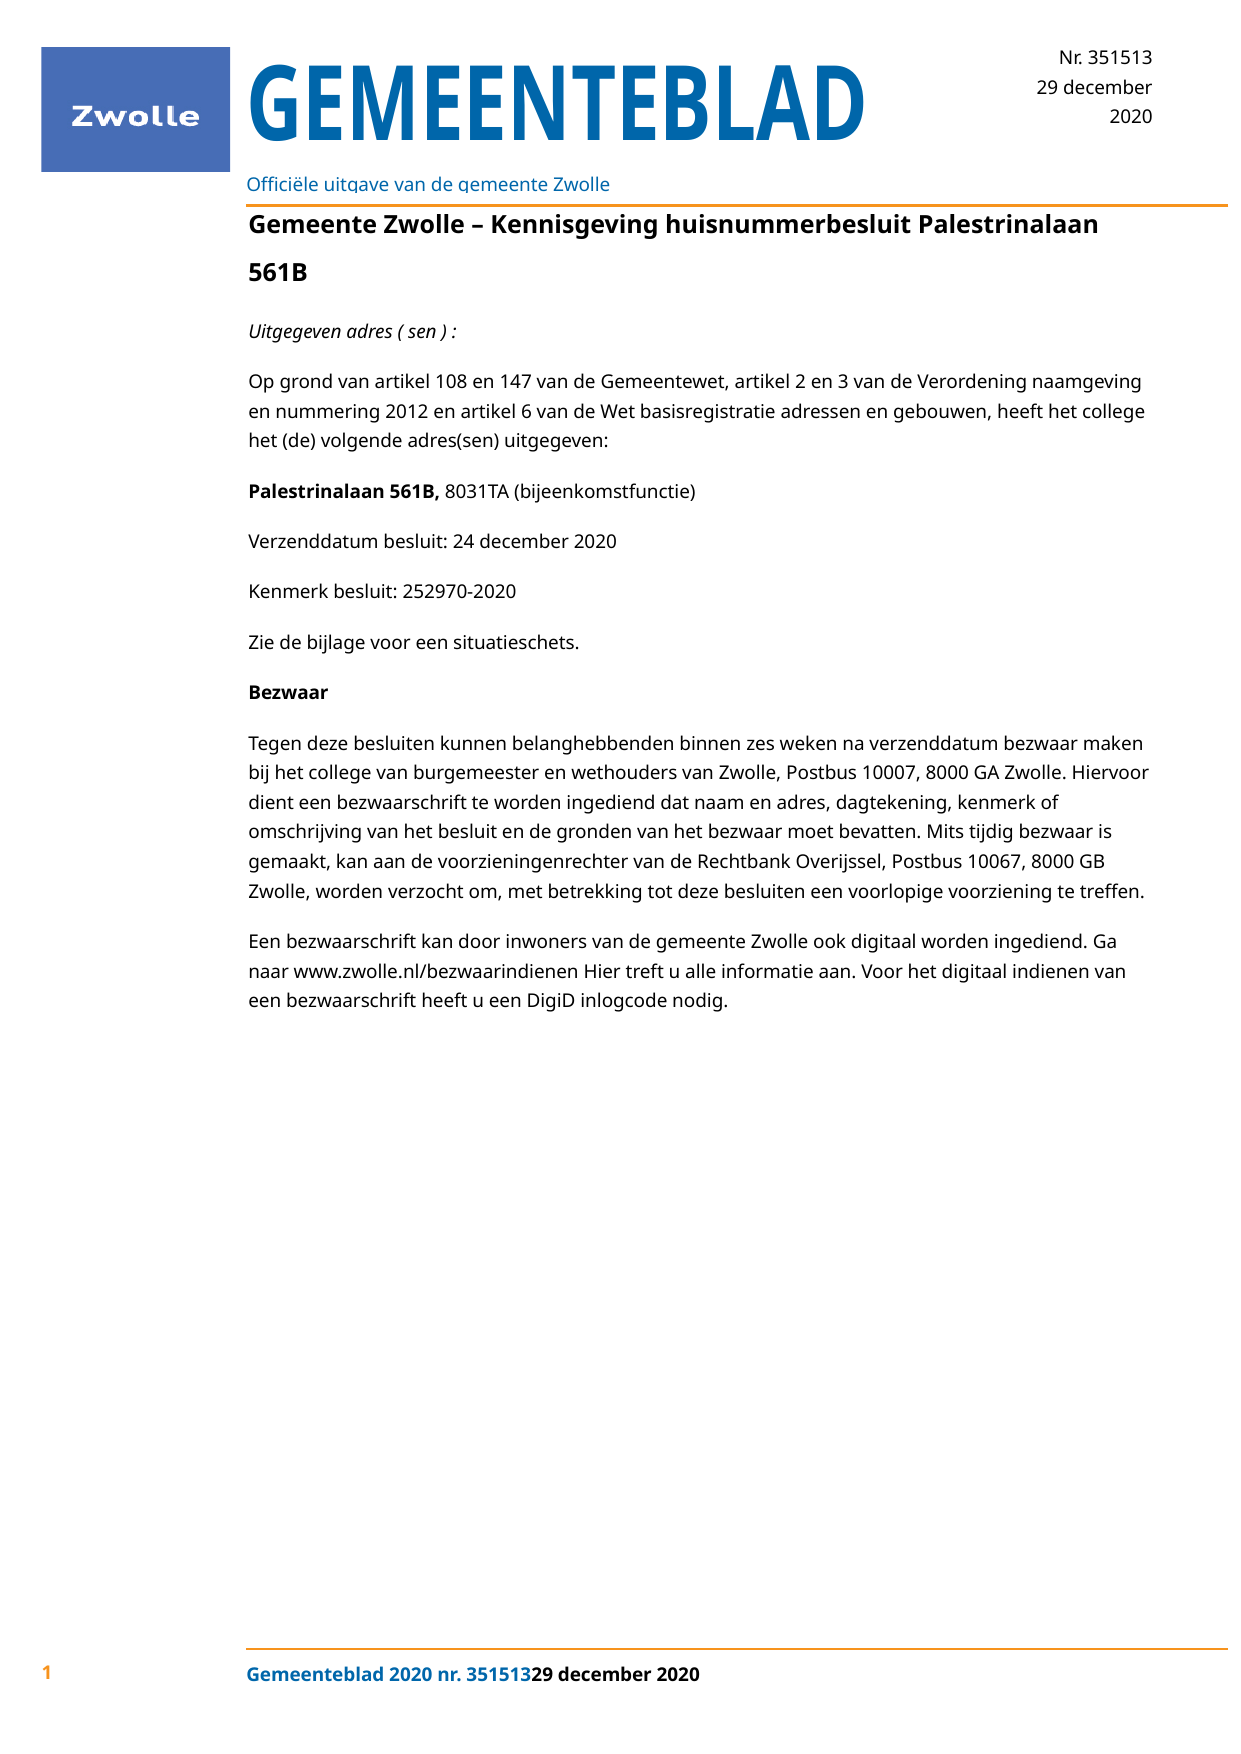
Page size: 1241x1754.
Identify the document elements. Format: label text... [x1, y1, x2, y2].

text Uitgegeven adres ( sen ) : [248, 318, 1152, 344]
text Zie de bijlage voor een situatieschets. [248, 629, 1152, 655]
text Gemeente Zwolle – Kennisgeving huisnummerbesluit Palestrinalaan 561B [248, 207, 1152, 288]
text Een bezwaarschrift kan door inwoners van de gemeente Zwolle ook digitaal worden ingediend. Ga naar www.zwolle.nl/bezwaarindienen Hier treft u alle informatie aan. Voor het digitaal indienen van een bezwaarschrift heeft u een DigiD inlogcode nodig. [248, 928, 1152, 1013]
text Tegen deze besluiten kunnen belanghebbenden binnen zes weken na verzenddatum bezwaar maken bij het college van burgemeester en wethouders van Zwolle, Postbus 10007, 8000 GA Zwolle. Hiervoor dient een bezwaarschrift te worden ingediend dat naam en adres, dagtekening, kenmerk of omschrijving van het besluit en de gronden van het bezwaar moet bevatten. Mits tijdig bezwaar is gemaakt, kan aan de voorzieningenrechter van de Rechtbank Overijssel, Postbus 10067, 8000 GB Zwolle, worden verzocht om, met betrekking tot deze besluiten een voorlopige voorziening te treffen. [248, 730, 1152, 904]
text Op grond van artikel 108 en 147 van de Gemeentewet, artikel 2 en 3 van de Verordening naamgeving en nummering 2012 en artikel 6 van de Wet basisregistratie adressen en gebouwen, heeft het college het (de) volgende adres(sen) uitgegeven: [248, 368, 1152, 453]
text Palestrinalaan 561B, 8031TA (bijeenkomstfunctie) [248, 478, 1152, 504]
text Verzenddatum besluit: 24 december 2020 [248, 528, 1152, 554]
picture [41, 47, 231, 172]
text Bezwaar [248, 679, 1152, 705]
text Kenmerk besluit: 252970-2020 [248, 579, 1152, 604]
